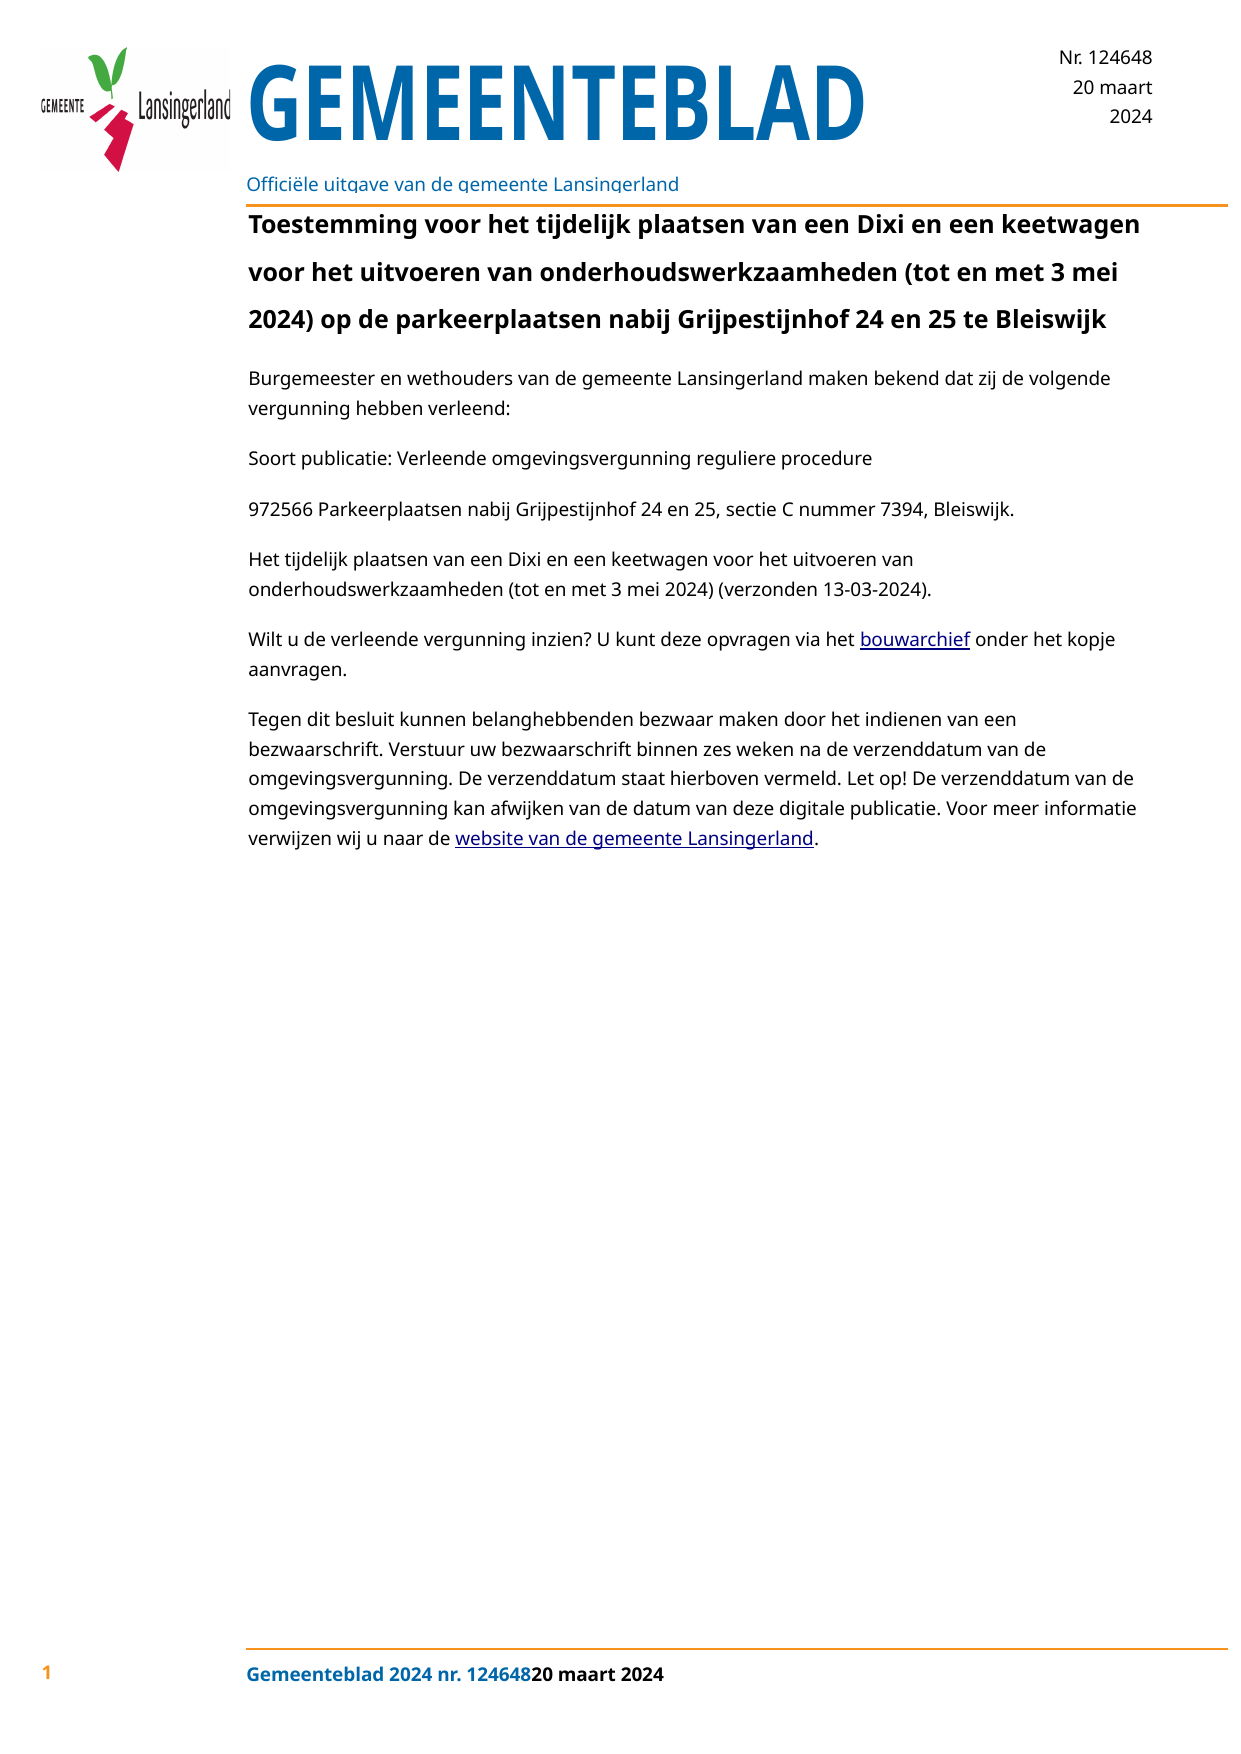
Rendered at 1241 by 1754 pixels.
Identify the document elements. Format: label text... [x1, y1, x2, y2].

picture [41, 47, 231, 172]
text Soort publicatie: Verleende omgevingsvergunning reguliere procedure [248, 446, 1152, 471]
text Burgemeester en wethouders van de gemeente Lansingerland maken bekend dat zij de volgende vergunning hebben verleend: [248, 366, 1152, 421]
text Toestemming voor het tijdelijk plaatsen van een Dixi en een keetwagen voor het uitvoeren van onderhoudswerkzaamheden (tot en met 3 mei 2024) op de parkeerplaatsen nabij Grijpestijnhof 24 en 25 te Bleiswijk [248, 207, 1152, 336]
text Wilt u de verleende vergunning inzien? U kunt deze opvragen via het bouwarchief onder het kopje aanvragen. [248, 626, 1152, 682]
text 972566 Parkeerplaatsen nabij Grijpestijnhof 24 en 25, sectie C nummer 7394, Bleiswijk. [248, 496, 1152, 522]
text Tegen dit besluit kunnen belanghebbenden bezwaar maken door het indienen van een bezwaarschrift. Verstuur uw bezwaarschrift binnen zes weken na de verzenddatum van de omgevingsvergunning. De verzenddatum staat hierboven vermeld. Let op! De verzenddatum van de omgevingsvergunning kan afwijken van de datum van deze digitale publicatie. Voor meer informatie verwijzen wij u naar de website van de gemeente Lansingerland. [248, 706, 1152, 850]
text Het tijdelijk plaatsen van een Dixi en een keetwagen voor het uitvoeren van onderhoudswerkzaamheden (tot en met 3 mei 2024) (verzonden 13-03-2024). [248, 546, 1152, 602]
